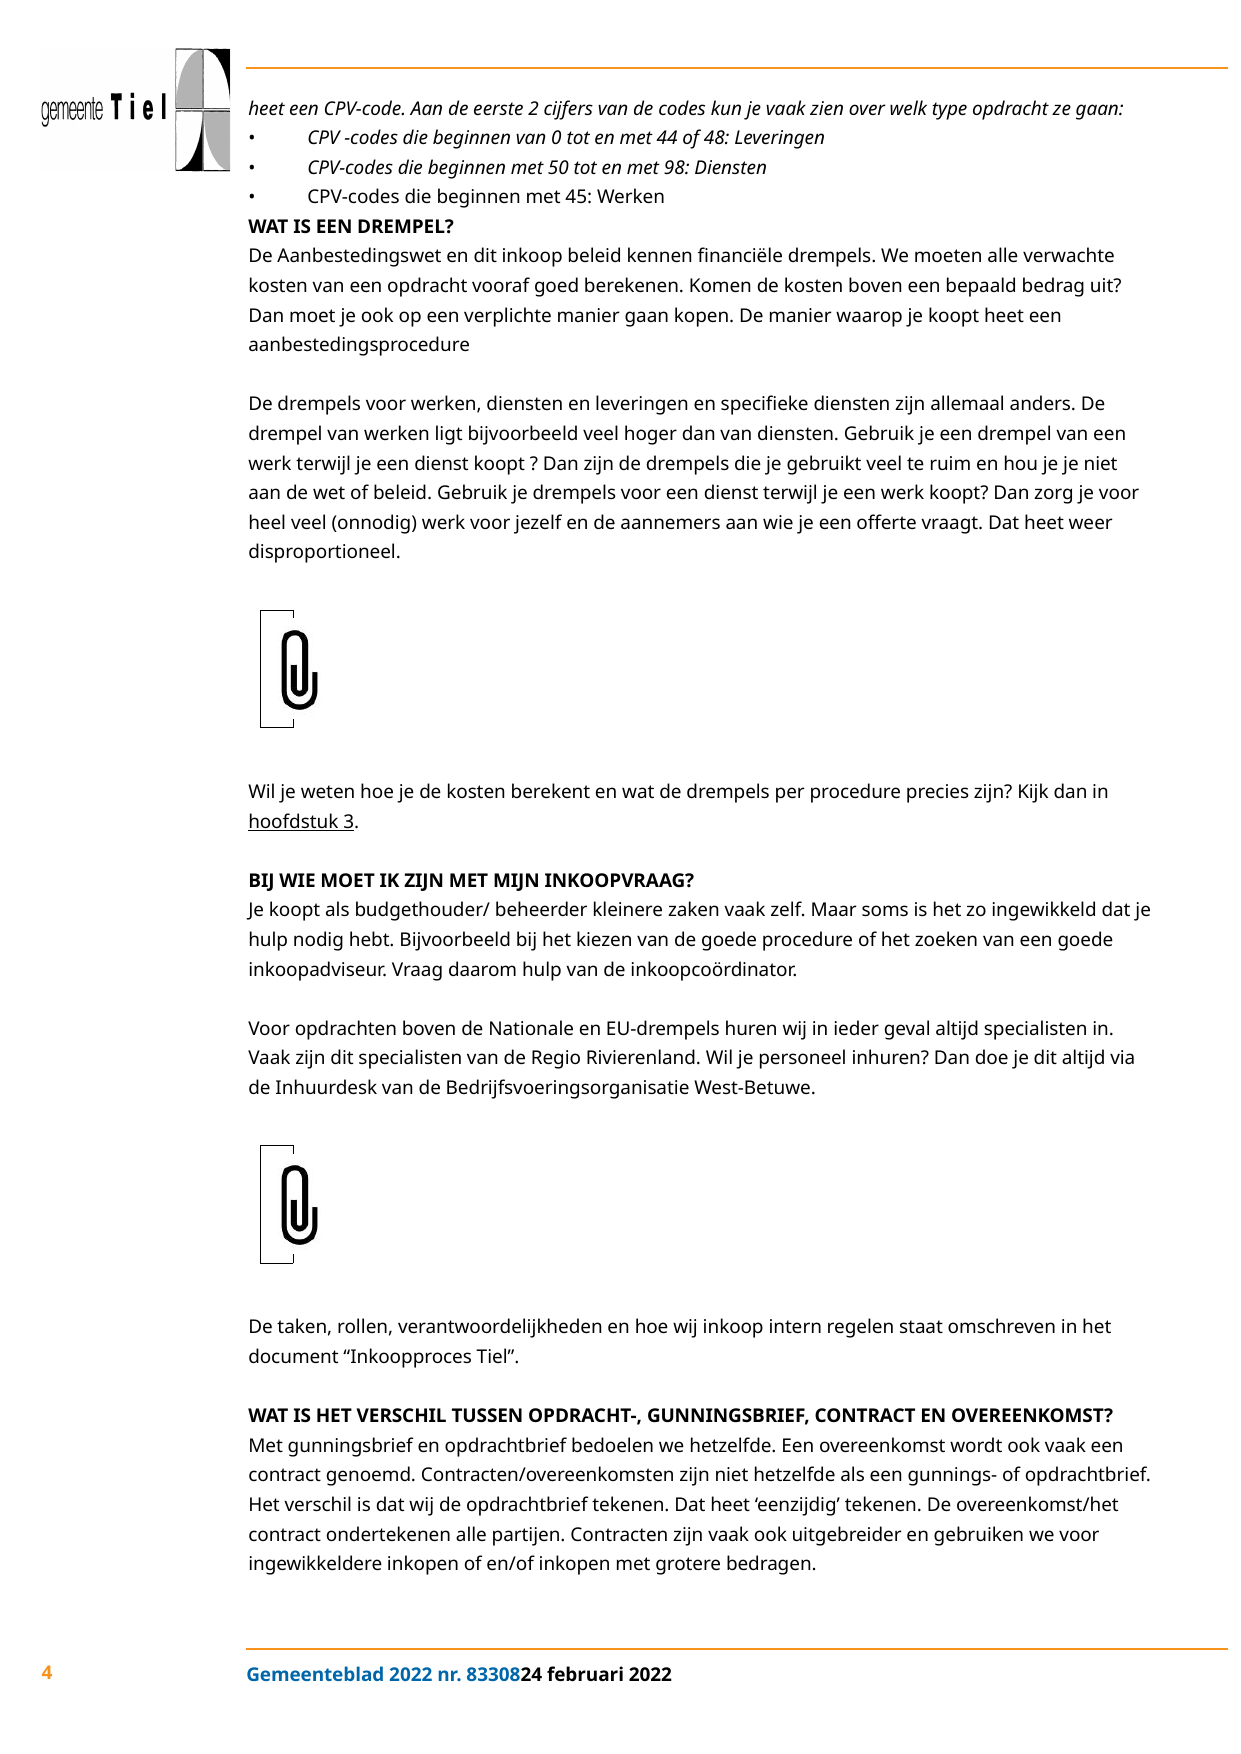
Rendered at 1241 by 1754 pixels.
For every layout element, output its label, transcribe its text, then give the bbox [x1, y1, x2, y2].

picture [268, 1154, 346, 1254]
text WAT IS EEN DREMPEL? [248, 213, 1152, 239]
text Voor opdrachten boven de Nationale en EU-drempels huren wij in ieder geval altijd specialisten in. Vaak zijn dit specialisten van de Regio Rivierenland. Wil je personeel inhuren? Dan doe je dit altijd via de Inhuurdesk van de Bedrijfsvoeringsorganisatie West-Betuwe. [248, 1015, 1152, 1100]
text De taken, rollen, verantwoordelijkheden en hoe wij inkoop intern regelen staat omschreven in het document “Inkoopproces Tiel”. [248, 1314, 1152, 1369]
text De Aanbestedingswet en dit inkoop beleid kennen financiële drempels. We moeten alle verwachte kosten van een opdracht vooraf goed berekenen. Komen de kosten boven een bepaald bedrag uit? Dan moet je ook op een verplichte manier gaan kopen. De manier waarop je koopt heet een aanbestedingsprocedure [248, 243, 1152, 357]
list CPV-codes die beginnen met 45: Werken [248, 183, 1152, 209]
text Wil je weten hoe je de kosten berekent en wat de drempels per procedure precies zijn? Kijk dan in hoofdstuk 3. [248, 778, 1152, 833]
text WAT IS HET VERSCHIL TUSSEN OPDRACHT-, GUNNINGSBRIEF, CONTRACT EN OVEREENKOMST? [248, 1402, 1152, 1428]
list CPV -codes die beginnen van 0 tot en met 44 of 48: Leveringen [248, 124, 1152, 150]
picture [268, 618, 346, 719]
text De drempels voor werken, diensten en leveringen en specifieke diensten zijn allemaal anders. De drempel van werken ligt bijvoorbeeld veel hoger dan van diensten. Gebruik je een drempel van een werk terwijl je een dienst koopt ? Dan zijn de drempels die je gebruikt veel te ruim en hou je je niet aan de wet of beleid. Gebruik je drempels voor een dienst terwijl je een werk koopt? Dan zorg je voor heel veel (onnodig) werk voor jezelf en de aannemers aan wie je een offerte vraagt. Dat heet weer disproportioneel. [248, 391, 1152, 564]
text Met gunningsbrief en opdrachtbrief bedoelen we hetzelfde. Een overeenkomst wordt ook vaak een contract genoemd. Contracten/overeenkomsten zijn niet hetzelfde als een gunnings- of opdrachtbrief. Het verschil is dat wij de opdrachtbrief tekenen. Dat heet ‘eenzijdig’ tekenen. De overeenkomst/het contract ondertekenen alle partijen. Contracten zijn vaak ook uitgebreider en gebruiken we voor ingewikkeldere inkopen of en/of inkopen met grotere bedragen. [248, 1432, 1152, 1576]
list CPV-codes die beginnen met 50 tot en met 98: Diensten [248, 154, 1152, 180]
text heet een CPV-code. Aan de eerste 2 cijfers van de codes kun je vaak zien over welk type opdracht ze gaan: [248, 95, 1152, 121]
text BIJ WIE MOET IK ZIJN MET MIJN INKOOPVRAAG? [248, 867, 1152, 893]
text Je koopt als budgethouder/ beheerder kleinere zaken vaak zelf. Maar soms is het zo ingewikkeld dat je hulp nodig hebt. Bijvoorbeeld bij het kiezen van de goede procedure of het zoeken van een goede inkoopadviseur. Vraag daarom hulp van de inkoopcoördinator. [248, 897, 1152, 981]
picture [41, 47, 231, 172]
